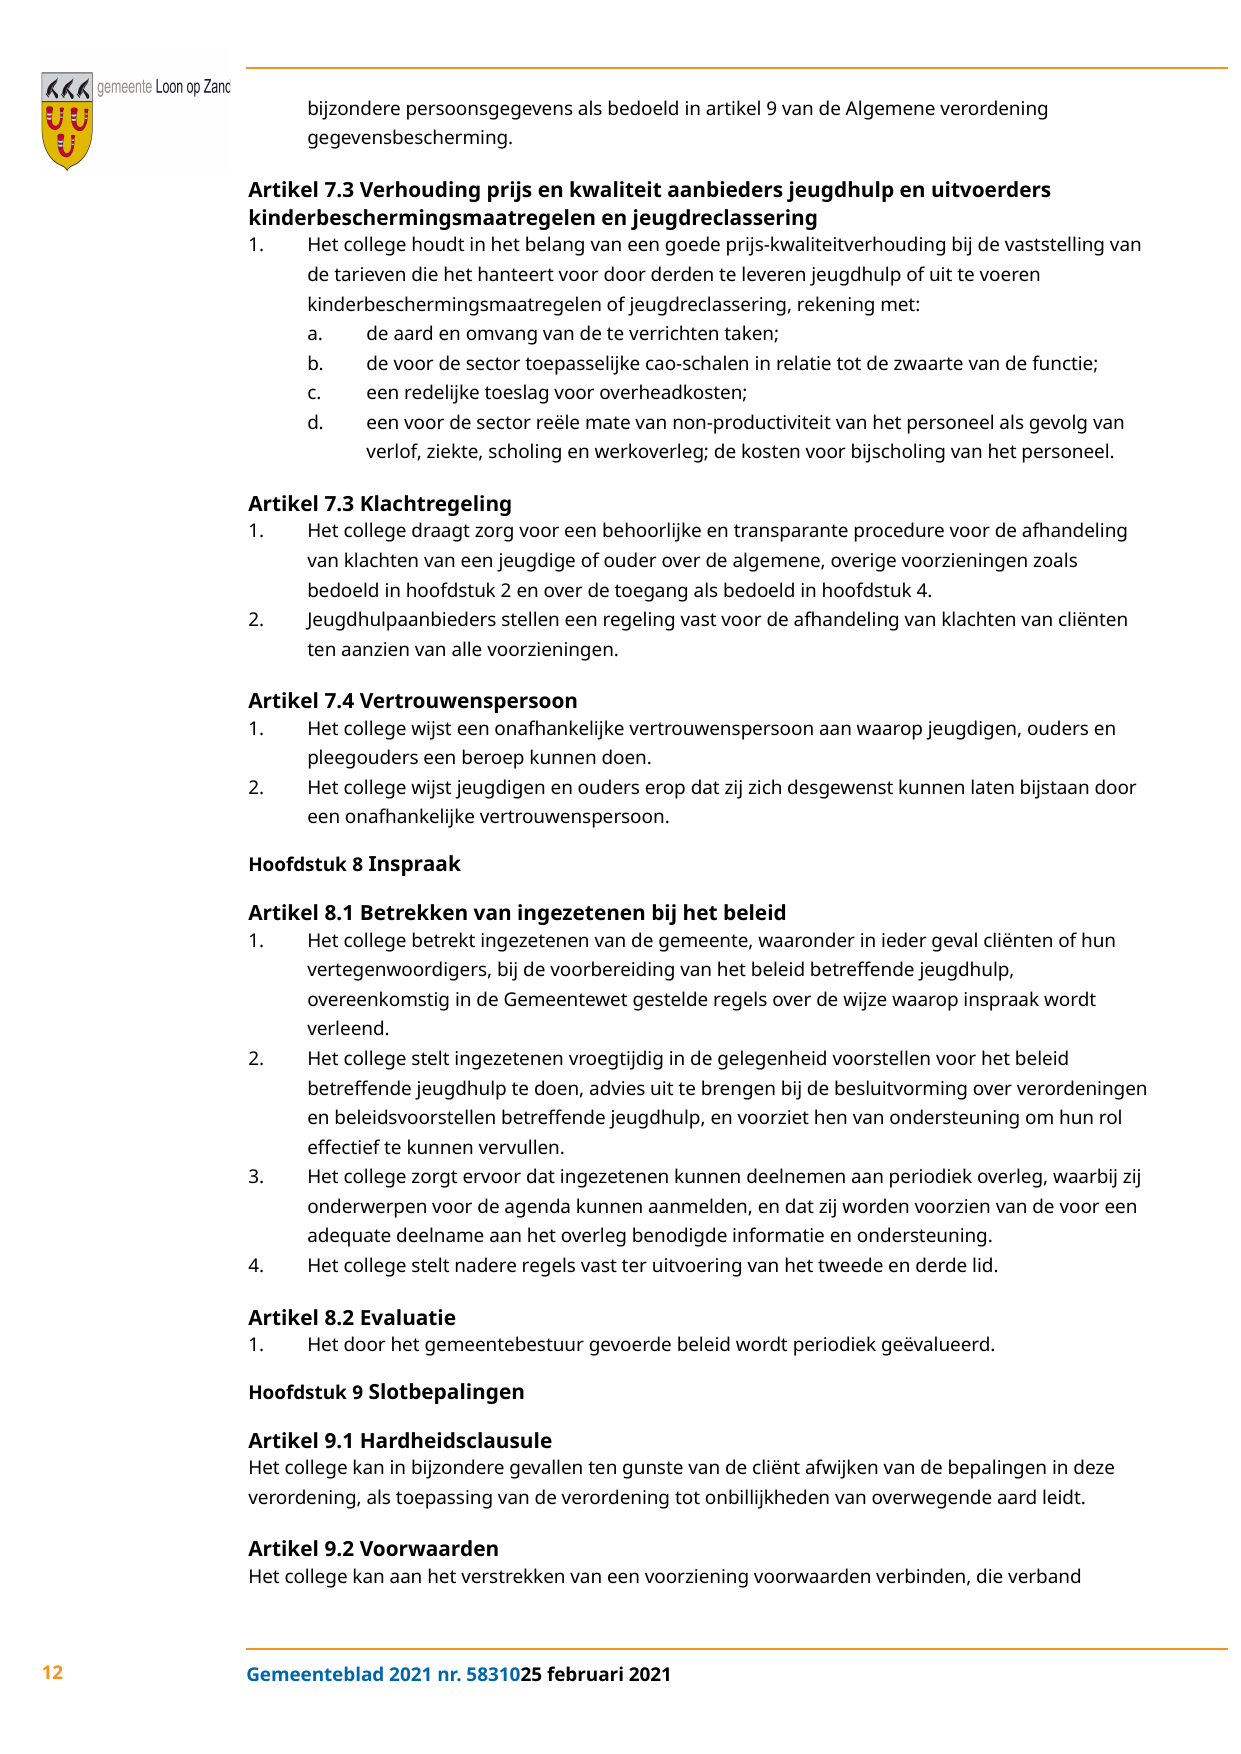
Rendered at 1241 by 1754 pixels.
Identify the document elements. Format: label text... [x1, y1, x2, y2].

text Artikel 8.2 Evaluatie [248, 1303, 1152, 1331]
text Het college kan aan het verstrekken van een voorziening voorwaarden verbinden, die verband [248, 1563, 1152, 1589]
list de aard en omvang van de te verrichten taken; [307, 320, 1152, 346]
picture [41, 47, 231, 172]
list Het college betrekt ingezetenen van de gemeente, waaronder in ieder geval cliënten of hun vertegenwoordigers, bij de voorbereiding van het beleid betreffende jeugdhulp, overeenkomstig in de Gemeentewet gestelde regels over de wijze waarop inspraak wordt verleend. [248, 927, 1152, 1041]
list de voor de sector toepasselijke cao-schalen in relatie tot de zwaarte van de functie; [307, 350, 1152, 376]
list Het college zorgt ervoor dat ingezetenen kunnen deelnemen aan periodiek overleg, waarbij zij onderwerpen voor de agenda kunnen aanmelden, en dat zij worden voorzien van de voor een adequate deelname aan het overleg benodigde informatie en ondersteuning. [248, 1163, 1152, 1248]
list Het college wijst een onafhankelijke vertrouwenspersoon aan waarop jeugdigen, ouders en pleegouders een beroep kunnen doen. [248, 715, 1152, 770]
text Hoofdstuk 8 Inspraak [248, 849, 1152, 878]
text Artikel 7.4 Vertrouwenspersoon [248, 686, 1152, 715]
list Het college stelt nadere regels vast ter uitvoering van het tweede en derde lid. [248, 1252, 1152, 1278]
text Artikel 9.2 Voorwaarden [248, 1534, 1152, 1563]
text Artikel 7.3 Verhouding prijs en kwaliteit aanbieders jeugdhulp en uitvoerders kinderbeschermingsmaatregelen en jeugdreclassering [248, 175, 1152, 232]
text Artikel 8.1 Betrekken van ingezetenen bij het beleid [248, 898, 1152, 927]
list Het door het gemeentebestuur gevoerde beleid wordt periodiek geëvalueerd. [248, 1331, 1152, 1357]
list Het college wijst jeugdigen en ouders erop dat zij zich desgewenst kunnen laten bijstaan door een onafhankelijke vertrouwenspersoon. [248, 774, 1152, 829]
text Het college kan in bijzondere gevallen ten gunste van de cliënt afwijken van de bepalingen in deze verordening, als toepassing van de verordening tot onbillijkheden van overwegende aard leidt. [248, 1454, 1152, 1510]
list bijzondere persoonsgegevens als bedoeld in artikel 9 van de Algemene verordening gegevensbescherming. [248, 95, 1152, 150]
text Artikel 7.3 Klachtregeling [248, 489, 1152, 518]
list Het college draagt zorg voor een behoorlijke en transparante procedure voor de afhandeling van klachten van een jeugdige of ouder over de algemene, overige voorzieningen zoals bedoeld in hoofdstuk 2 en over de toegang als bedoeld in hoofdstuk 4. [248, 518, 1152, 602]
list Het college houdt in het belang van een goede prijs-kwaliteitverhouding bij de vaststelling van de tarieven die het hanteert voor door derden te leveren jeugdhulp of uit te voeren kinderbeschermingsmaatregelen of jeugdreclassering, rekening met: [248, 232, 1152, 317]
text Hoofdstuk 9 Slotbepalingen [248, 1377, 1152, 1405]
list Jeugdhulpaanbieders stellen een regeling vast voor de afhandeling van klachten van cliënten ten aanzien van alle voorzieningen. [248, 606, 1152, 662]
list Het college stelt ingezetenen vroegtijdig in de gelegenheid voorstellen voor het beleid betreffende jeugdhulp te doen, advies uit te brengen bij de besluitvorming over verordeningen en beleidsvoorstellen betreffende jeugdhulp, en voorziet hen van ondersteuning om hun rol effectief te kunnen vervullen. [248, 1045, 1152, 1160]
list een voor de sector reële mate van non-productiviteit van het personeel als gevolg van verlof, ziekte, scholing en werkoverleg; de kosten voor bijscholing van het personeel. [307, 409, 1152, 464]
list een redelijke toeslag voor overheadkosten; [307, 379, 1152, 405]
text Artikel 9.1 Hardheidsclausule [248, 1426, 1152, 1454]
